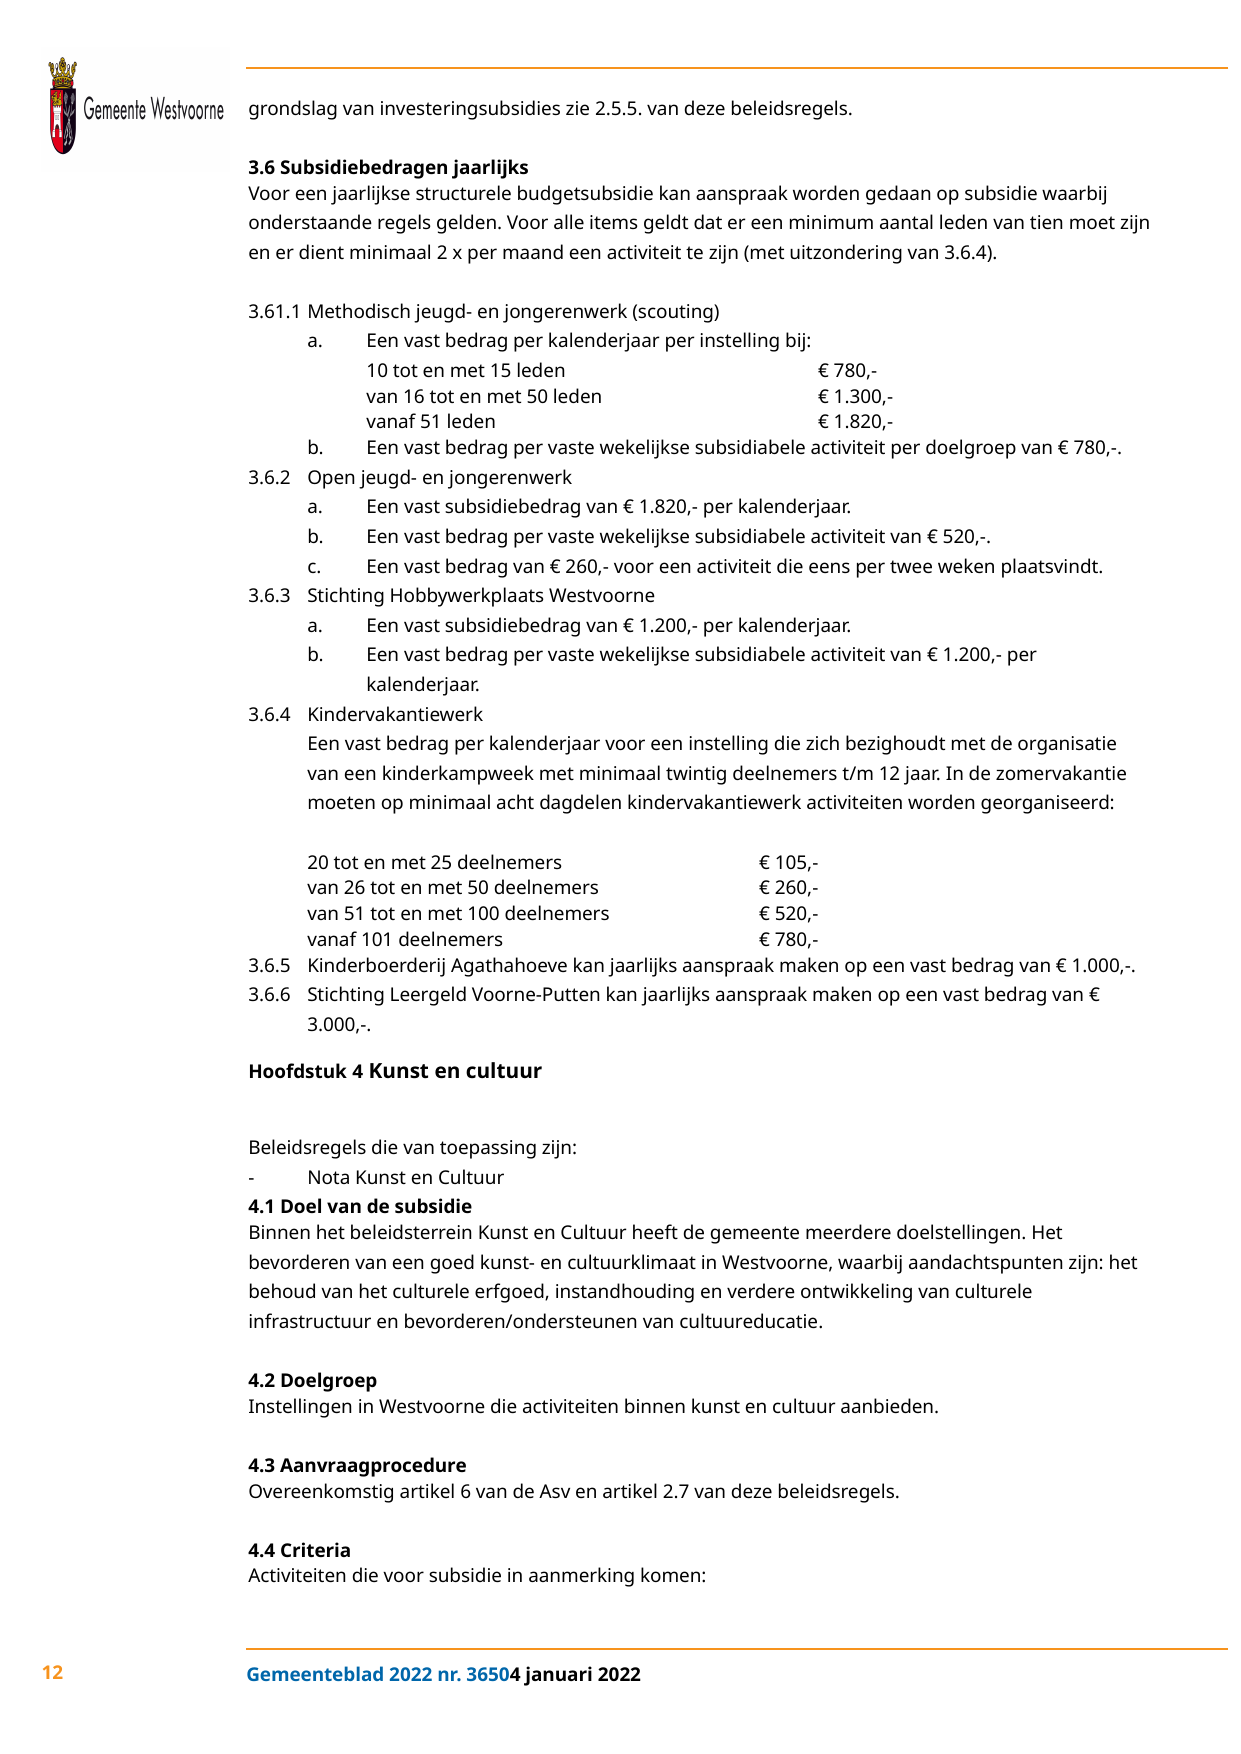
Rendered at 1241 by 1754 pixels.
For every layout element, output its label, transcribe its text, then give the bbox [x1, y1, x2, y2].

text 4.3 Aanvraagprocedure [248, 1452, 1152, 1478]
text 4.1 Doel van de subsidie [248, 1193, 1152, 1219]
list Een vast bedrag per kalenderjaar voor een instelling die zich bezighoudt met de organisatie van een kinderkampweek met minimaal twintig deelnemers t/m 12 jaar. In de zomervakantie moeten op minimaal acht dagdelen kindervakantiewerk activiteiten worden georganiseerd: [248, 730, 1152, 815]
list Stichting Leergeld Voorne-Putten kan jaarlijks aanspraak maken op een vast bedrag van € 3.000,-. [248, 981, 1152, 1037]
table_cell € 260,- [759, 875, 1211, 900]
list Een vast bedrag per vaste wekelijkse subsidiabele activiteit van € 1.200,- per kalenderjaar. [307, 642, 1152, 697]
list Methodisch jeugd- en jongerenwerk (scouting) [248, 298, 1152, 324]
table_header € 105,- [759, 849, 1211, 874]
text Voor een jaarlijkse structurele budgetsubsidie kan aanspraak worden gedaan op subsidie waarbij onderstaande regels gelden. Voor alle items geldt dat er een minimum aantal leden van tien moet zijn en er dient minimaal 2 x per maand een activiteit te zijn (met uitzondering van 3.6.4). [248, 180, 1152, 264]
list Kindervakantiewerk [248, 701, 1152, 727]
text Binnen het beleidsterrein Kunst en Cultuur heeft de gemeente meerdere doelstellingen. Het bevorderen van een goed kunst- en cultuurklimaat in Westvoorne, waarbij aandachtspunten zijn: het behoud van het culturele erfgoed, instandhouding en verdere ontwikkeling van culturele infrastructuur en bevorderen/ondersteunen van cultuureducatie. [248, 1219, 1152, 1334]
text Activiteiten die voor subsidie in aanmerking komen: [248, 1563, 1152, 1588]
list Een vast bedrag per vaste wekelijkse subsidiabele activiteit per doelgroep van € 780,-. [307, 434, 1152, 460]
table_cell € 1.300,- [818, 383, 1240, 409]
table_cell € 520,- [759, 900, 1211, 926]
table_cell € 780,- [759, 926, 1211, 952]
table_cell van 16 tot en met 50 leden [366, 383, 818, 409]
text Instellingen in Westvoorne die activiteiten binnen kunst en cultuur aanbieden. [248, 1393, 1152, 1419]
table_header 10 tot en met 15 leden [366, 357, 818, 383]
text 4.4 Criteria [248, 1537, 1152, 1563]
table_cell vanaf 101 deelnemers [307, 926, 759, 952]
text Hoofdstuk 4 Kunst en cultuur [248, 1057, 1152, 1085]
picture [41, 47, 231, 172]
list Een vast bedrag per kalenderjaar per instelling bij: [307, 328, 1152, 353]
text Beleidsregels die van toepassing zijn: [248, 1134, 1152, 1160]
text 4.2 Doelgroep [248, 1367, 1152, 1393]
list Een vast subsidiebedrag van € 1.820,- per kalenderjaar. [307, 494, 1152, 519]
list Een vast subsidiebedrag van € 1.200,- per kalenderjaar. [307, 612, 1152, 638]
list Nota Kunst en Cultuur [248, 1164, 1152, 1190]
list Kinderboerderij Agathahoeve kan jaarlijks aanspraak maken op een vast bedrag van € 1.000,-. [248, 952, 1152, 978]
table_cell € 1.820,- [818, 409, 1240, 434]
list Een vast bedrag van € 260,- voor een activiteit die eens per twee weken plaatsvindt. [307, 553, 1152, 579]
table_cell vanaf 51 leden [366, 409, 818, 434]
table_header € 780,- [818, 357, 1240, 383]
list Stichting Hobbywerkplaats Westvoorne [248, 582, 1152, 608]
table_cell van 26 tot en met 50 deelnemers [307, 875, 759, 900]
table_header 20 tot en met 25 deelnemers [307, 849, 759, 874]
text grondslag van investeringsubsidies zie 2.5.5. van deze beleidsregels. [248, 95, 1152, 121]
text Overeenkomstig artikel 6 van de Asv en artikel 2.7 van deze beleidsregels. [248, 1478, 1152, 1503]
list Een vast bedrag per vaste wekelijkse subsidiabele activiteit van € 520,-. [307, 523, 1152, 549]
list Open jeugd- en jongerenwerk [248, 464, 1152, 490]
text 3.6 Subsidiebedragen jaarlijks [248, 154, 1152, 180]
table_cell van 51 tot en met 100 deelnemers [307, 900, 759, 926]
